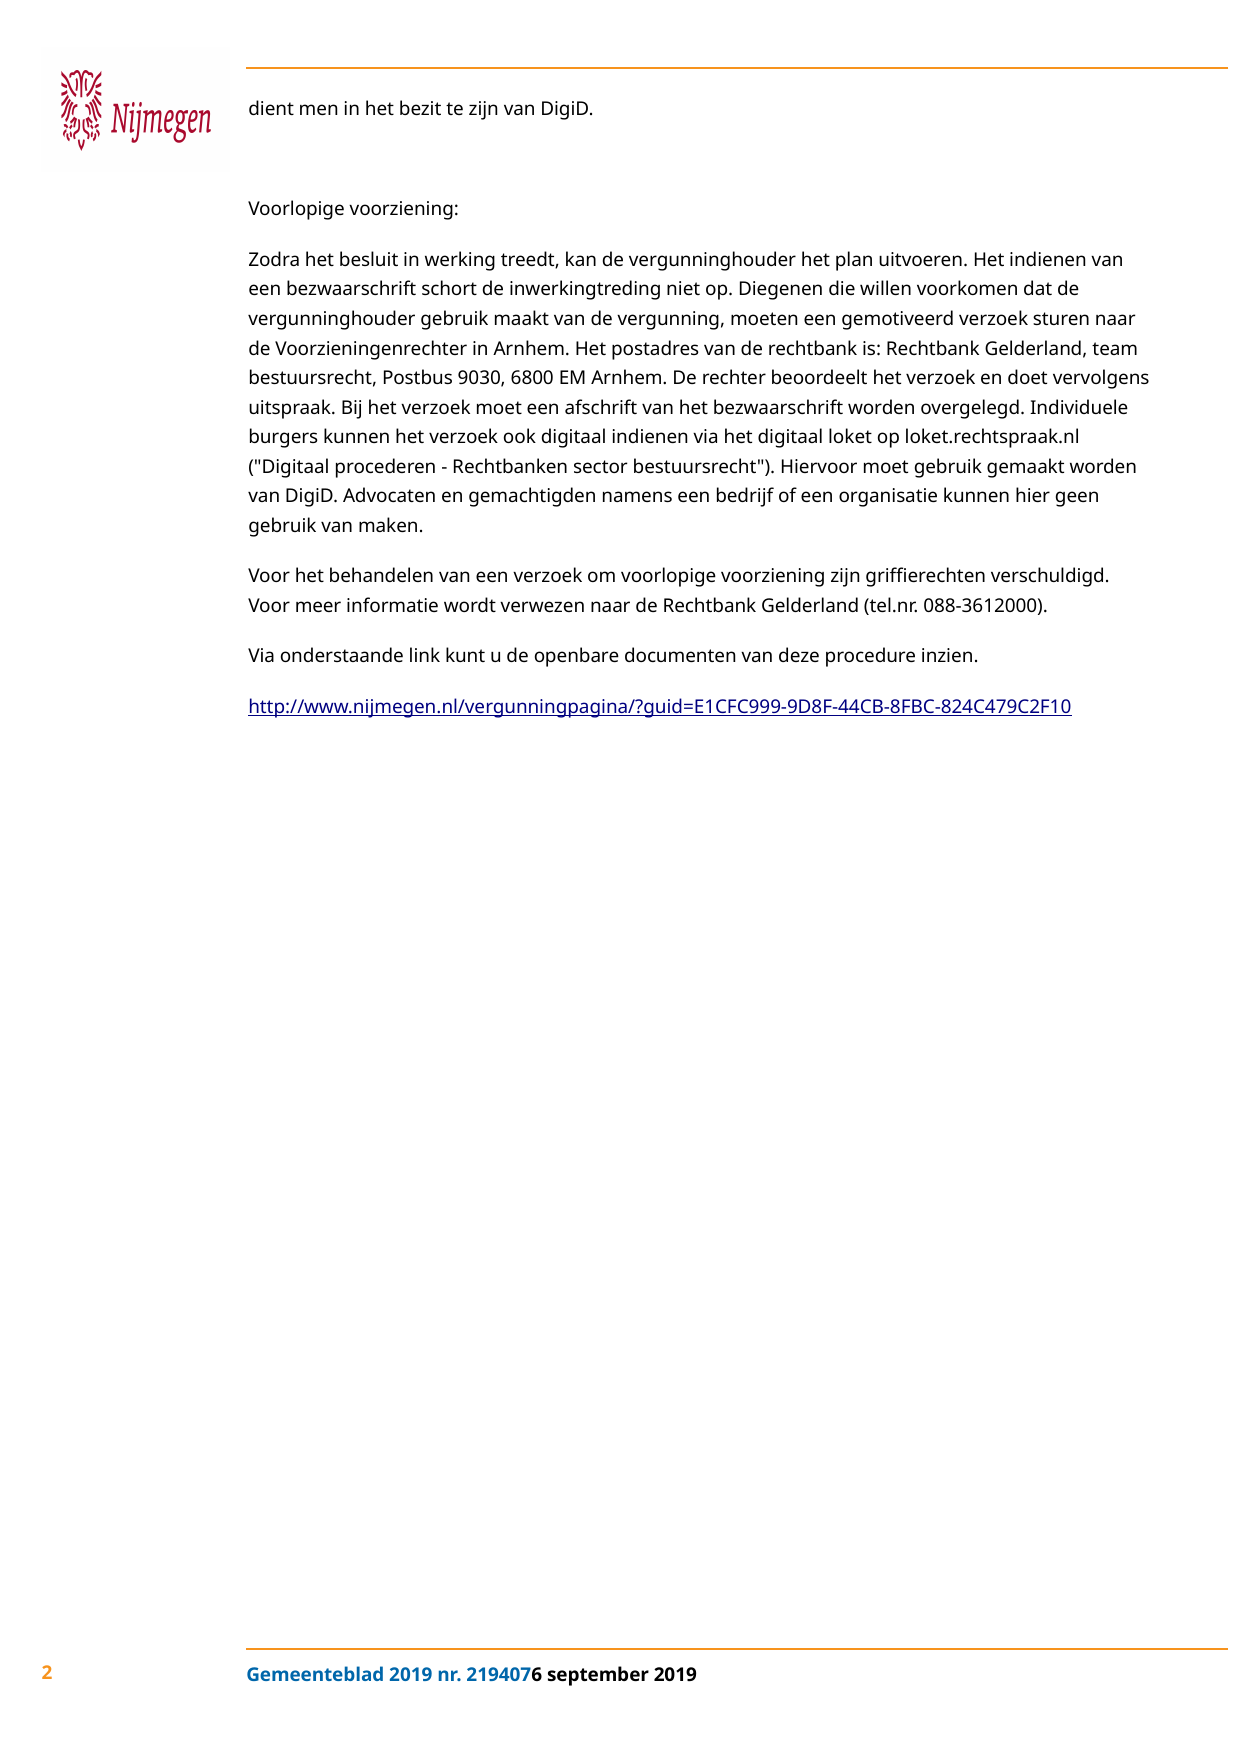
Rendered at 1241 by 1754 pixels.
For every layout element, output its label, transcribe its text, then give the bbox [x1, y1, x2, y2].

text Zodra het besluit in werking treedt, kan de vergunninghouder het plan uitvoeren. Het indienen van een bezwaarschrift schort de inwerkingtreding niet op. Diegenen die willen voorkomen dat de vergunninghouder gebruik maakt van de vergunning, moeten een gemotiveerd verzoek sturen naar de Voorzieningenrechter in Arnhem. Het postadres van de rechtbank is: Rechtbank Gelderland, team bestuursrecht, Postbus 9030, 6800 EM Arnhem. De rechter beoordeelt het verzoek en doet vervolgens uitspraak. Bij het verzoek moet een afschrift van het bezwaarschrift worden overgelegd. Individuele burgers kunnen het verzoek ook digitaal indienen via het digitaal loket op loket.rechtspraak.nl ("Digitaal procederen - Rechtbanken sector bestuursrecht"). Hiervoor moet gebruik gemaakt worden van DigiD. Advocaten en gemachtigden namens een bedrijf of een organisatie kunnen hier geen gebruik van maken. [248, 246, 1152, 538]
text Via onderstaande link kunt u de openbare documenten van deze procedure inzien. [248, 643, 1152, 668]
text Voor het behandelen van een verzoek om voorlopige voorziening zijn griffierechten verschuldigd. Voor meer informatie wordt verwezen naar de Rechtbank Gelderland (tel.nr. 088-3612000). [248, 563, 1152, 618]
text dient men in het bezit te zijn van DigiD. [248, 95, 1152, 121]
picture [41, 47, 231, 172]
text http://www.nijmegen.nl/vergunningpagina/?guid=E1CFC999-9D8F-44CB-8FBC-824C479C2F10 [248, 693, 1152, 719]
text Voorlopige voorziening: [248, 196, 1152, 221]
